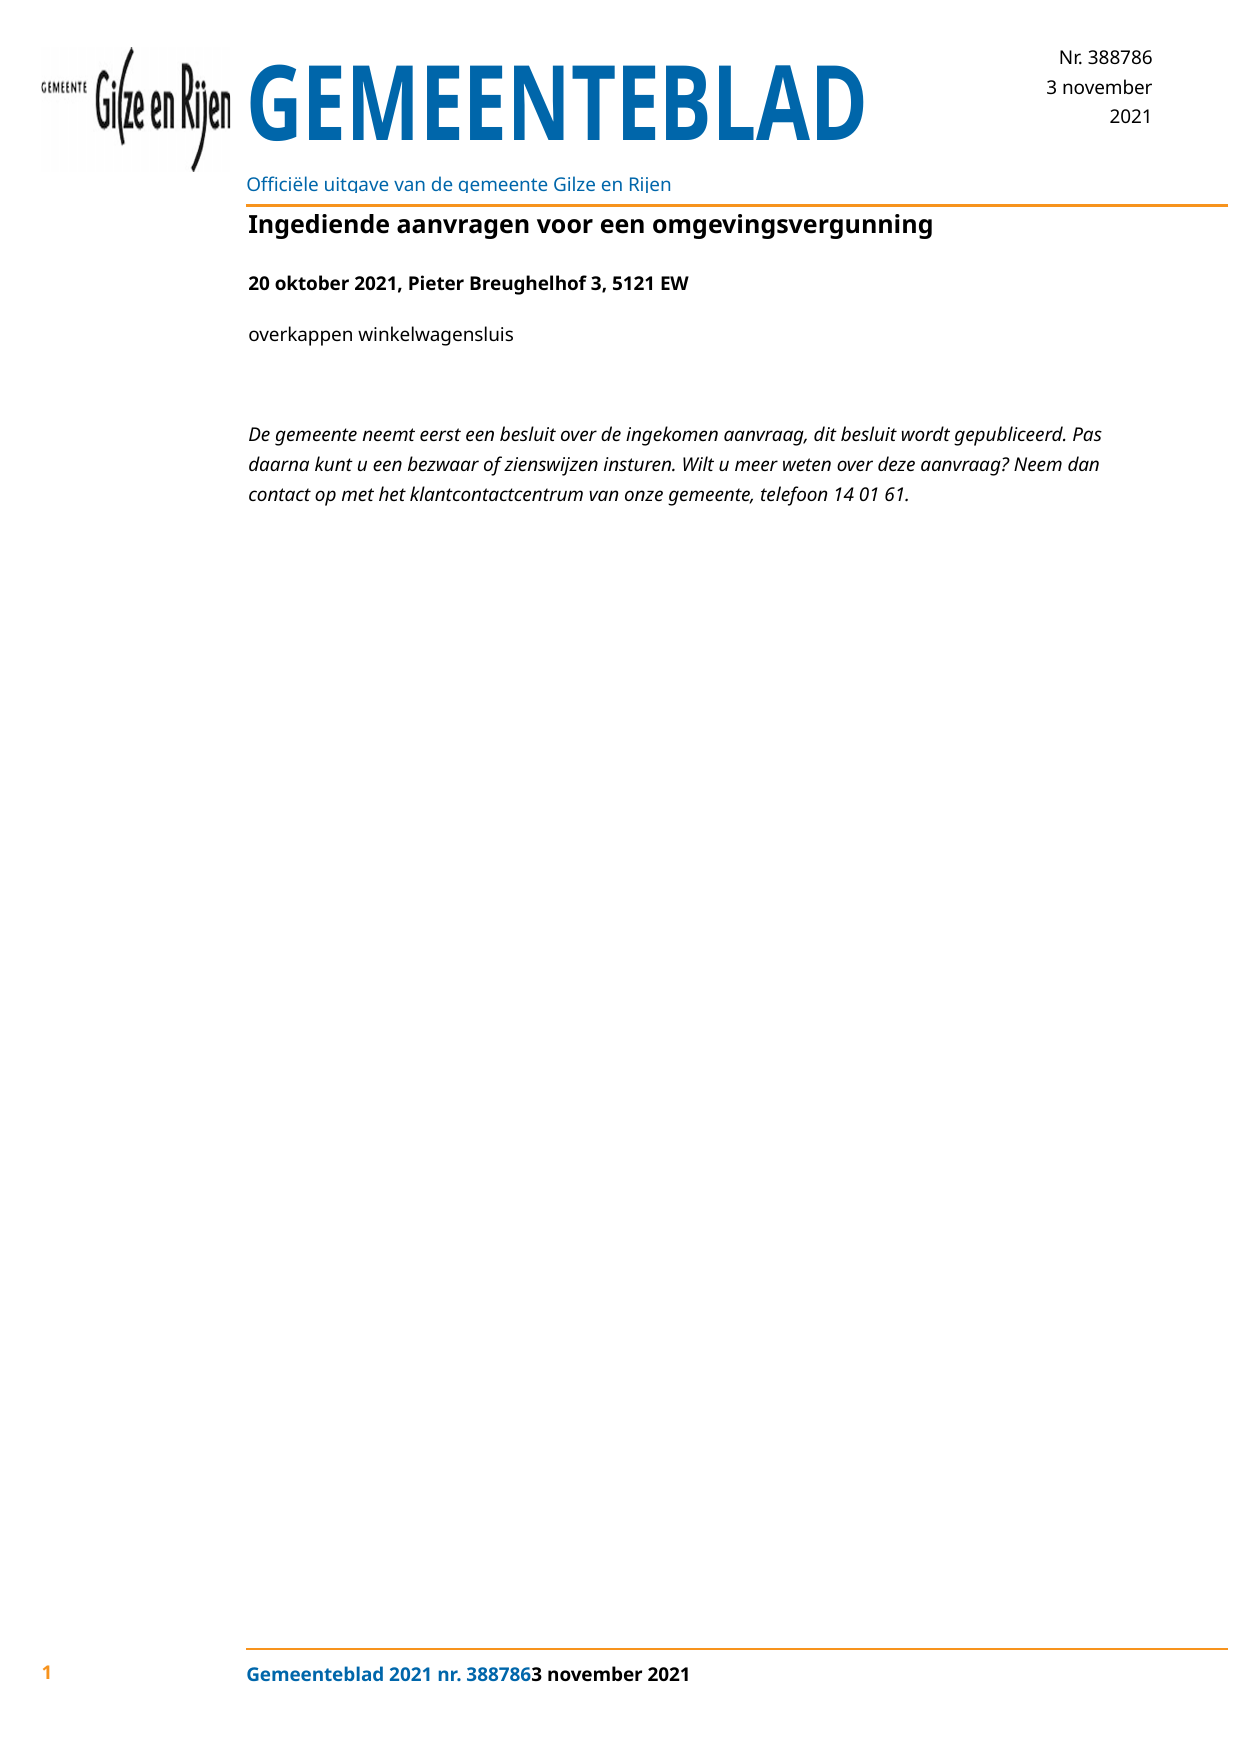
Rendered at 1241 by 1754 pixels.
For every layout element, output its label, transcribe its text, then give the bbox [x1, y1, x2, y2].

text Ingediende aanvragen voor een omgevingsvergunning [248, 207, 1152, 241]
text De gemeente neemt eerst een besluit over de ingekomen aanvraag, dit besluit wordt gepubliceerd. Pas daarna kunt u een bezwaar of zienswijzen insturen. Wilt u meer weten over deze aanvraag? Neem dan contact op met het klantcontactcentrum van onze gemeente, telefoon 14 01 61. [248, 422, 1152, 506]
picture [41, 47, 231, 172]
text 20 oktober 2021, Pieter Breughelhof 3, 5121 EW [248, 270, 1152, 296]
text overkappen winkelwagensluis [248, 321, 1152, 346]
